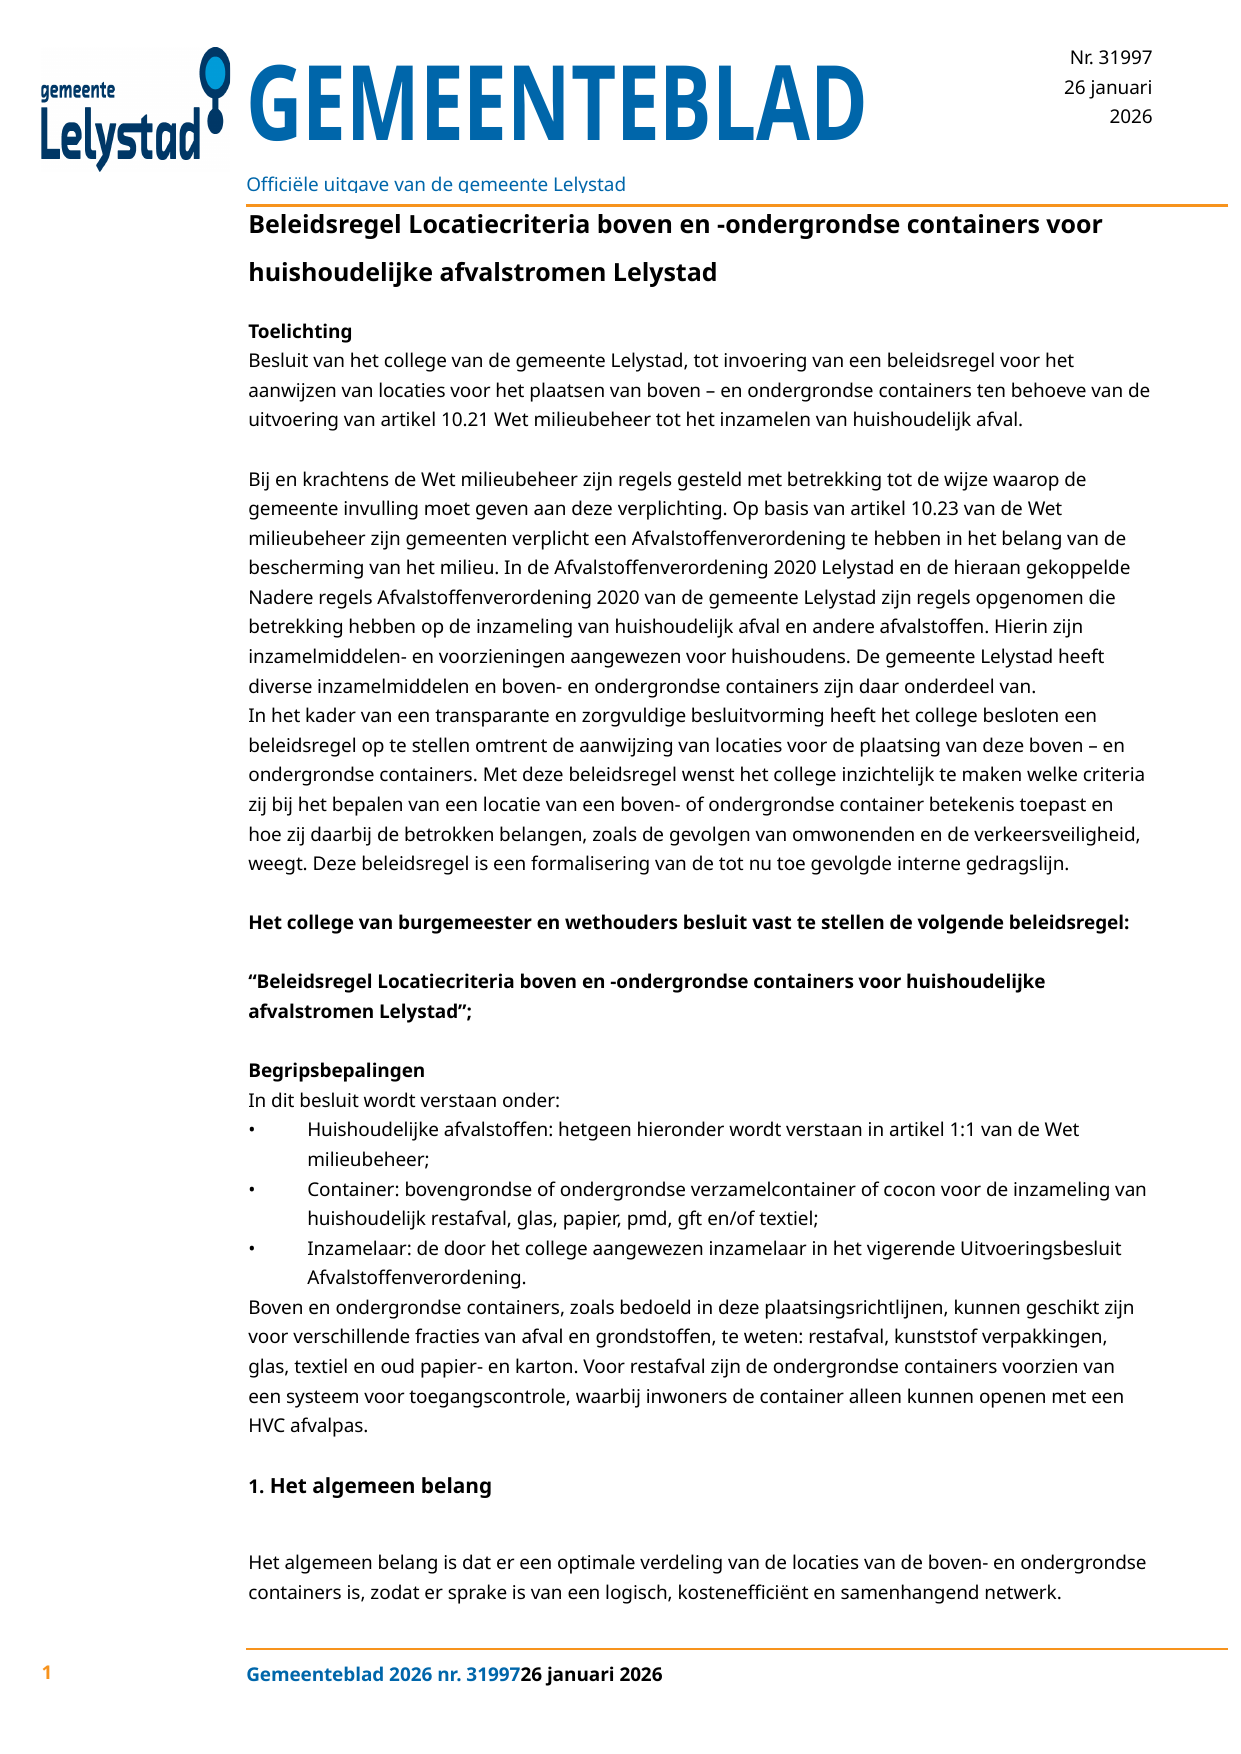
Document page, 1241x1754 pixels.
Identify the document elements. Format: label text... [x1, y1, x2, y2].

text In dit besluit wordt verstaan onder: [248, 1087, 1152, 1113]
picture [41, 47, 231, 172]
text Toelichting [248, 318, 1152, 344]
text Besluit van het college van de gemeente Lelystad, tot invoering van een beleidsregel voor het aanwijzen van locaties voor het plaatsen van boven – en ondergrondse containers ten behoeve van de uitvoering van artikel 10.21 Wet milieubeheer tot het inzamelen van huishoudelijk afval. [248, 347, 1152, 432]
text Beleidsregel Locatiecriteria boven en -ondergrondse containers voor huishoudelijke afvalstromen Lelystad [248, 207, 1152, 288]
text Het algemeen belang is dat er een optimale verdeling van de locaties van de boven- en ondergrondse containers is, zodat er sprake is van een logisch, kostenefficiënt en samenhangend netwerk. [248, 1549, 1152, 1605]
text “Beleidsregel Locatiecriteria boven en -ondergrondse containers voor huishoudelijke afvalstromen Lelystad”; [248, 969, 1152, 1024]
list Container: bovengrondse of ondergrondse verzamelcontainer of cocon voor de inzameling van huishoudelijk restafval, glas, papier, pmd, gft en/of textiel; [248, 1176, 1152, 1231]
text 1. Het algemeen belang [248, 1472, 1152, 1500]
list Inzamelaar: de door het college aangewezen inzamelaar in het vigerende Uitvoeringsbesluit Afvalstoffenverordening. [248, 1235, 1152, 1290]
text Bij en krachtens de Wet milieubeheer zijn regels gesteld met betrekking tot de wijze waarop de gemeente invulling moet geven aan deze verplichting. Op basis van artikel 10.23 van de Wet milieubeheer zijn gemeenten verplicht een Afvalstoffenverordening te hebben in het belang van de bescherming van het milieu. In de Afvalstoffenverordening 2020 Lelystad en de hieraan gekoppelde Nadere regels Afvalstoffenverordening 2020 van de gemeente Lelystad zijn regels opgenomen die betrekking hebben op de inzameling van huishoudelijk afval en andere afvalstoffen. Hierin zijn inzamelmiddelen- en voorzieningen aangewezen voor huishoudens. De gemeente Lelystad heeft diverse inzamelmiddelen en boven- en ondergrondse containers zijn daar onderdeel van. [248, 466, 1152, 699]
text In het kader van een transparante en zorgvuldige besluitvorming heeft het college besloten een beleidsregel op te stellen omtrent de aanwijzing van locaties voor de plaatsing van deze boven – en ondergrondse containers. Met deze beleidsregel wenst het college inzichtelijk te maken welke criteria zij bij het bepalen van een locatie van een boven- of ondergrondse container betekenis toepast en hoe zij daarbij de betrokken belangen, zoals de gevolgen van omwonenden en de verkeersveiligheid, weegt. Deze beleidsregel is een formalisering van de tot nu toe gevolgde interne gedragslijn. [248, 702, 1152, 876]
text Boven en ondergrondse containers, zoals bedoeld in deze plaatsingsrichtlijnen, kunnen geschikt zijn voor verschillende fracties van afval en grondstoffen, te weten: restafval, kunststof verpakkingen, glas, textiel en oud papier- en karton. Voor restafval zijn de ondergrondse containers voorzien van een systeem voor toegangscontrole, waarbij inwoners de container alleen kunnen openen met een HVC afvalpas. [248, 1294, 1152, 1438]
list Huishoudelijke afvalstoffen: hetgeen hieronder wordt verstaan in artikel 1:1 van de Wet milieubeheer; [248, 1117, 1152, 1172]
text Begripsbepalingen [248, 1057, 1152, 1083]
text Het college van burgemeester en wethouders besluit vast te stellen de volgende beleidsregel: [248, 909, 1152, 935]
